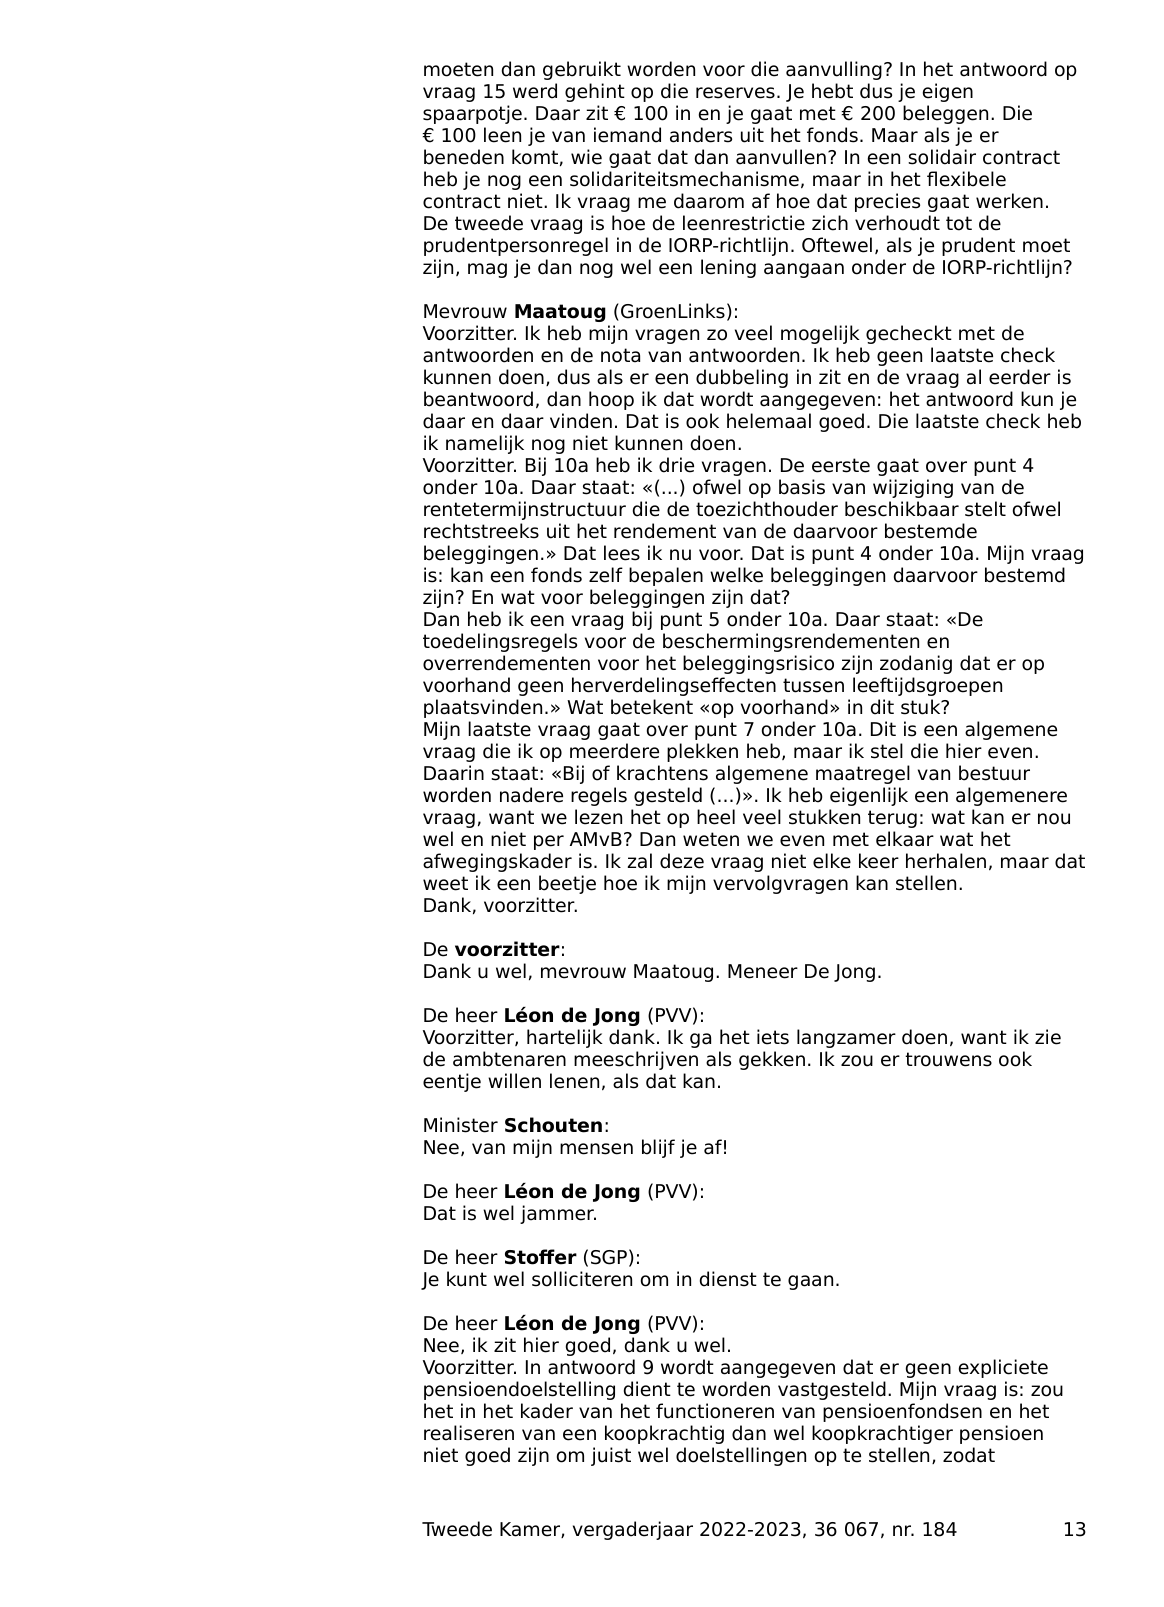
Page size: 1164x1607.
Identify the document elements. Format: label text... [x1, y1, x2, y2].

text Nee, van mijn mensen blijf je af! [422, 1137, 1087, 1159]
text Dank u wel, mevrouw Maatoug. Meneer De Jong. [422, 961, 1087, 983]
text De heer Stoffer (SGP): [422, 1247, 1087, 1269]
text De voorzitter: [422, 939, 1087, 961]
text Dank, voorzitter. [422, 894, 1087, 916]
text Voorzitter. In antwoord 9 wordt aangegeven dat er geen expliciete pensioendoelstelling dient te worden vastgesteld. Mijn vraag is: zou het in het kader van het functioneren van pensioenfondsen en het realiseren van een koopkrachtig dan wel koopkrachtiger pensioen niet goed zijn om juist wel doelstellingen op te stellen, zodat [422, 1357, 1087, 1467]
text De heer Léon de Jong (PVV): [422, 1313, 1087, 1335]
text Je kunt wel solliciteren om in dienst te gaan. [422, 1269, 1087, 1291]
text Dan heb ik een vraag bij punt 5 onder 10a. Daar staat: «De toedelingsregels voor de beschermingsrendementen en overrendementen voor het beleggingsrisico zijn zodanig dat er op voorhand geen herverdelingseffecten tussen leeftijdsgroepen plaatsvinden.» Wat betekent «op voorhand» in dit stuk? [422, 609, 1087, 719]
text Nee, ik zit hier goed, dank u wel. [422, 1335, 1087, 1357]
text De heer Léon de Jong (PVV): [422, 1181, 1087, 1203]
text Voorzitter, hartelijk dank. Ik ga het iets langzamer doen, want ik zie de ambtenaren meeschrijven als gekken. Ik zou er trouwens ook eentje willen lenen, als dat kan. [422, 1027, 1087, 1093]
text moeten dan gebruikt worden voor die aanvulling? In het antwoord op vraag 15 werd gehint op die reserves. Je hebt dus je eigen spaarpotje. Daar zit € 100 in en je gaat met € 200 beleggen. Die € 100 leen je van iemand anders uit het fonds. Maar als je er beneden komt, wie gaat dat dan aanvullen? In een solidair contract heb je nog een solidariteitsmechanisme, maar in het flexibele contract niet. Ik vraag me daarom af hoe dat precies gaat werken. [422, 59, 1087, 213]
text De tweede vraag is hoe de leenrestrictie zich verhoudt tot de prudentpersonregel in de IORP-richtlijn. Oftewel, als je prudent moet zijn, mag je dan nog wel een lening aangaan onder de IORP-richtlijn? [422, 213, 1087, 279]
text Voorzitter. Bij 10a heb ik drie vragen. De eerste gaat over punt 4 onder 10a. Daar staat: «(...) ofwel op basis van wijziging van de rentetermijnstructuur die de toezichthouder beschikbaar stelt ofwel rechtstreeks uit het rendement van de daarvoor bestemde beleggingen.» Dat lees ik nu voor. Dat is punt 4 onder 10a. Mijn vraag is: kan een fonds zelf bepalen welke beleggingen daarvoor bestemd zijn? En wat voor beleggingen zijn dat? [422, 455, 1087, 609]
text De heer Léon de Jong (PVV): [422, 1005, 1087, 1027]
text Voorzitter. Ik heb mijn vragen zo veel mogelijk gecheckt met de antwoorden en de nota van antwoorden. Ik heb geen laatste check kunnen doen, dus als er een dubbeling in zit en de vraag al eerder is beantwoord, dan hoop ik dat wordt aangegeven: het antwoord kun je daar en daar vinden. Dat is ook helemaal goed. Die laatste check heb ik namelijk nog niet kunnen doen. [422, 323, 1087, 455]
text Minister Schouten: [422, 1115, 1087, 1137]
text Dat is wel jammer. [422, 1203, 1087, 1225]
text Mijn laatste vraag gaat over punt 7 onder 10a. Dit is een algemene vraag die ik op meerdere plekken heb, maar ik stel die hier even. Daarin staat: «Bij of krachtens algemene maatregel van bestuur worden nadere regels gesteld (...)». Ik heb eigenlijk een algemenere vraag, want we lezen het op heel veel stukken terug: wat kan er nou wel en niet per AMvB? Dan weten we even met elkaar wat het afwegingskader is. Ik zal deze vraag niet elke keer herhalen, maar dat weet ik een beetje hoe ik mijn vervolgvragen kan stellen. [422, 719, 1087, 894]
text Mevrouw Maatoug (GroenLinks): [422, 301, 1087, 323]
